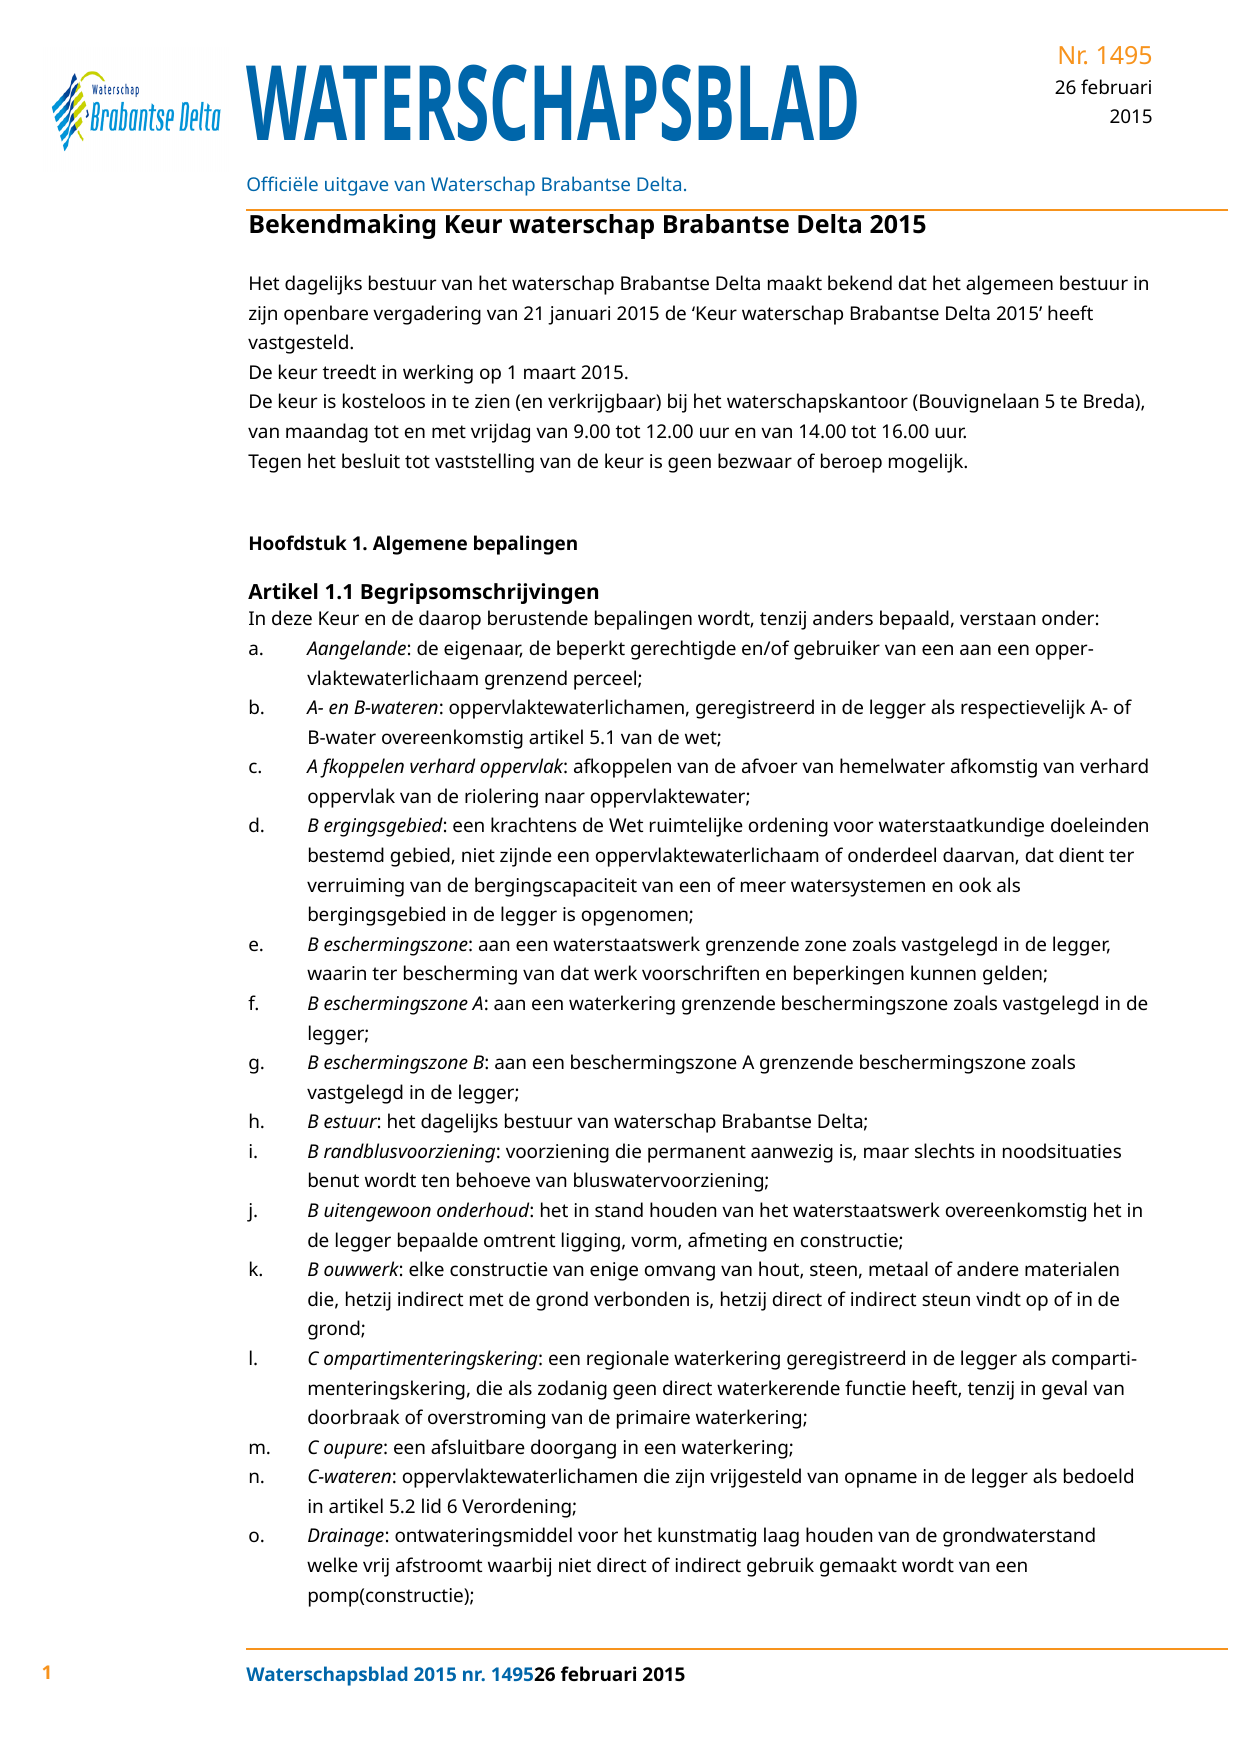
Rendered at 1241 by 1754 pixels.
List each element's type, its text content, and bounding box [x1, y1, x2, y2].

list B estuur: het dagelijks bestuur van waterschap Brabantse Delta; [248, 1108, 1152, 1134]
list C-wateren: oppervlaktewaterlichamen die zijn vrijgesteld van opname in de legger als bedoeld in artikel 5.2 lid 6 Verordening; [248, 1463, 1152, 1519]
list Aangelande: de eigenaar, de beperkt gerechtigde en/of gebruiker van een aan een opper-vlaktewaterlichaam grenzend perceel; [248, 635, 1152, 690]
text Artikel 1.1 Begripsomschrijvingen [248, 577, 1152, 606]
list B eschermingszone B: aan een beschermingszone A grenzende beschermingszone zoals vastgelegd in de legger; [248, 1049, 1152, 1104]
list C ompartimenteringskering: een regionale waterkering geregistreerd in de legger als comparti-menteringskering, die als zodanig geen direct waterkerende functie heeft, tenzij in geval van doorbraak of overstroming van de primaire waterkering; [248, 1345, 1152, 1430]
picture [41, 47, 231, 172]
text Tegen het besluit tot vaststelling van de keur is geen bezwaar of beroep mogelijk. [248, 448, 1152, 473]
list C oupure: een afsluitbare doorgang in een waterkering; [248, 1434, 1152, 1459]
text Bekendmaking Keur waterschap Brabantse Delta 2015 [248, 211, 1152, 241]
text De keur treedt in werking op 1 maart 2015. [248, 359, 1152, 385]
list Drainage: ontwateringsmiddel voor het kunstmatig laag houden van de grondwaterstand welke vrij afstroomt waarbij niet direct of indirect gebruik gemaakt wordt van een pomp(constructie); [248, 1523, 1152, 1607]
text Het dagelijks bestuur van het waterschap Brabantse Delta maakt bekend dat het algemeen bestuur in zijn openbare vergadering van 21 januari 2015 de ‘Keur waterschap Brabantse Delta 2015’ heeft vastgesteld. [248, 270, 1152, 355]
text In deze Keur en de daarop berustende bepalingen wordt, tenzij anders bepaald, verstaan onder: [248, 606, 1152, 631]
list B randblusvoorziening: voorziening die permanent aanwezig is, maar slechts in noodsituaties benut wordt ten behoeve van bluswatervoorziening; [248, 1138, 1152, 1193]
text De keur is kosteloos in te zien (en verkrijgbaar) bij het waterschapskantoor (Bouvignelaan 5 te Breda), van maandag tot en met vrijdag van 9.00 tot 12.00 uur en van 14.00 tot 16.00 uur. [248, 389, 1152, 444]
list B eschermingszone: aan een waterstaatswerk grenzende zone zoals vastgelegd in de legger, waarin ter bescherming van dat werk voorschriften en beperkingen kunnen gelden; [248, 931, 1152, 986]
list B eschermingszone A: aan een waterkering grenzende beschermingszone zoals vastgelegd in de legger; [248, 990, 1152, 1045]
list B uitengewoon onderhoud: het in stand houden van het waterstaatswerk overeenkomstig het in de legger bepaalde omtrent ligging, vorm, afmeting en constructie; [248, 1197, 1152, 1252]
list A fkoppelen verhard oppervlak: afkoppelen van de afvoer van hemelwater afkomstig van verhard oppervlak van de riolering naar oppervlaktewater; [248, 753, 1152, 809]
list B ouwwerk: elke constructie van enige omvang van hout, steen, metaal of andere materialen die, hetzij indirect met de grond verbonden is, hetzij direct of indirect steun vindt op of in de grond; [248, 1256, 1152, 1341]
list B ergingsgebied: een krachtens de Wet ruimtelijke ordening voor waterstaatkundige doeleinden bestemd gebied, niet zijnde een oppervlaktewaterlichaam of onderdeel daarvan, dat dient ter verruiming van de bergingscapaciteit van een of meer watersystemen en ook als bergingsgebied in de legger is opgenomen; [248, 813, 1152, 927]
list A- en B-wateren: oppervlaktewaterlichamen, geregistreerd in de legger als respectievelijk A- of B-water overeenkomstig artikel 5.1 van de wet; [248, 694, 1152, 749]
text Hoofdstuk 1. Algemene bepalingen [248, 528, 1152, 556]
